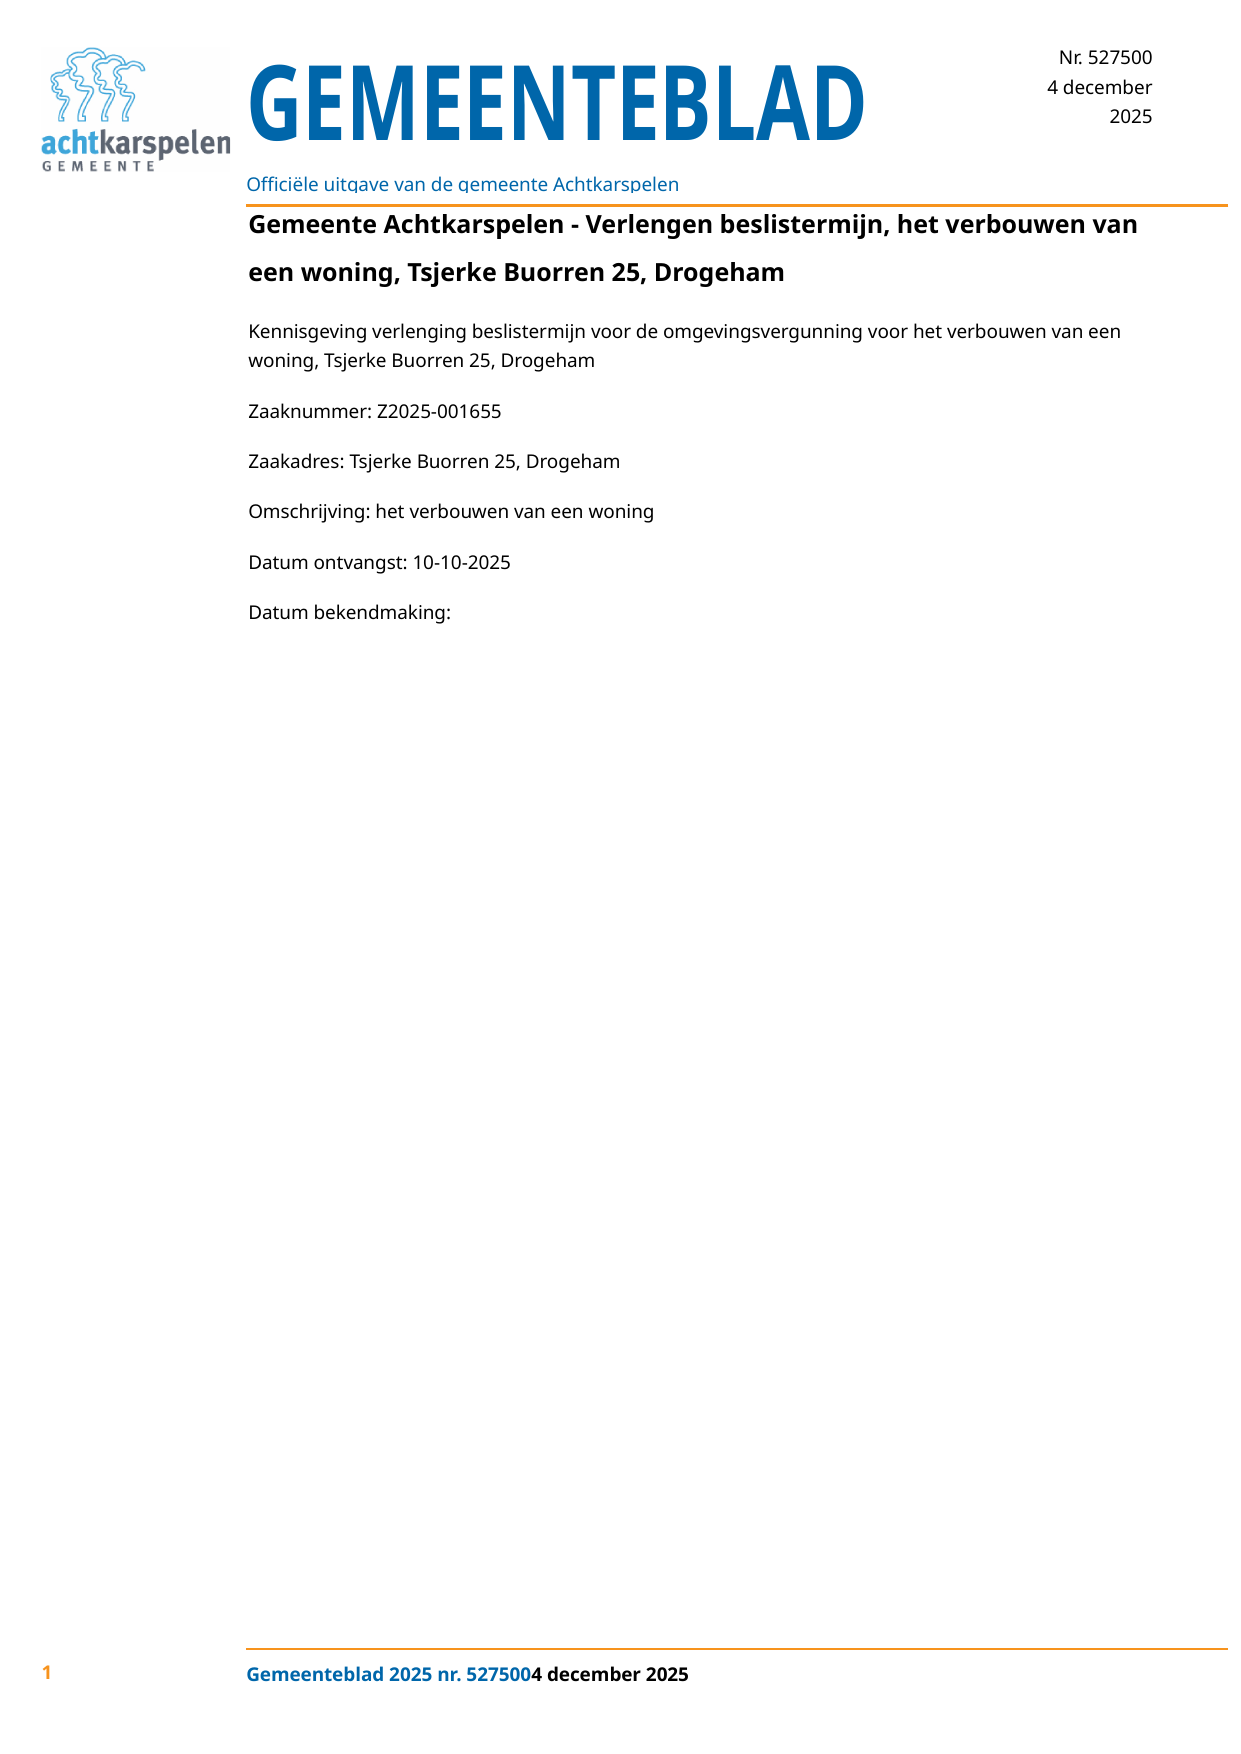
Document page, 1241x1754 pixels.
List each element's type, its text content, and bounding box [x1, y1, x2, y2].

text Zaaknummer: Z2025-001655 [248, 398, 1152, 424]
text Gemeente Achtkarspelen - Verlengen beslistermijn, het verbouwen van een woning, Tsjerke Buorren 25, Drogeham [248, 207, 1152, 288]
picture [41, 47, 231, 172]
text Datum ontvangst: 10-10-2025 [248, 549, 1152, 575]
text Zaakadres: Tsjerke Buorren 25, Drogeham [248, 448, 1152, 474]
text Omschrijving: het verbouwen van een woning [248, 499, 1152, 524]
text Datum bekendmaking: [248, 599, 1152, 625]
text Kennisgeving verlenging beslistermijn voor de omgevingsvergunning voor het verbouwen van een woning, Tsjerke Buorren 25, Drogeham [248, 318, 1152, 373]
